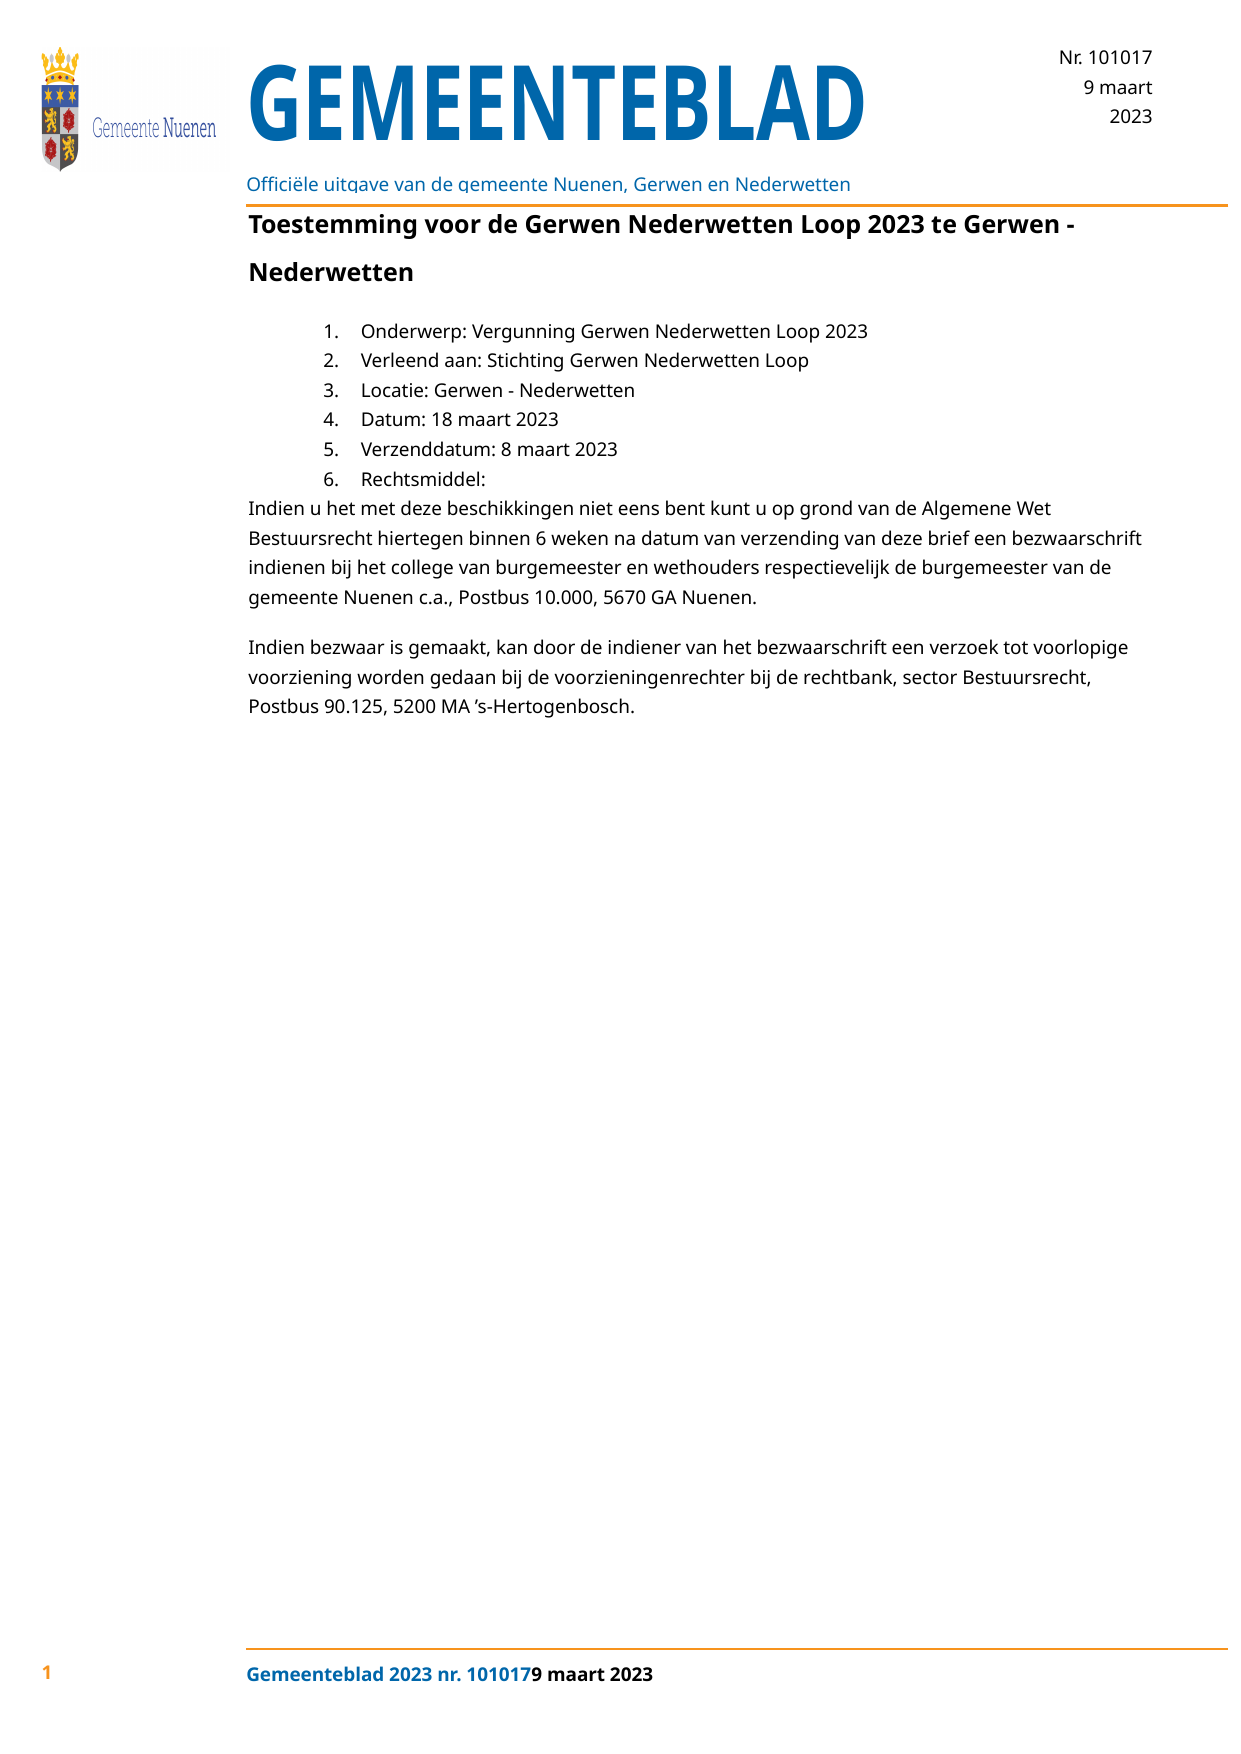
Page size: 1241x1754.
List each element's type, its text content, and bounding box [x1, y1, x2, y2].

text Indien u het met deze beschikkingen niet eens bent kunt u op grond van de Algemene Wet Bestuursrecht hiertegen binnen 6 weken na datum van verzending van deze brief een bezwaarschrift indienen bij het college van burgemeester en wethouders respectievelijk de burgemeester van de gemeente Nuenen c.a., Postbus 10.000, 5670 GA Nuenen. [248, 495, 1152, 610]
text Indien bezwaar is gemaakt, kan door de indiener van het bezwaarschrift een verzoek tot voorlopige voorziening worden gedaan bij de voorzieningenrechter bij de rechtbank, sector Bestuursrecht, Postbus 90.125, 5200 MA ’s-Hertogenbosch. [248, 634, 1152, 719]
list Locatie: Gerwen - Nederwetten [323, 377, 1152, 403]
list Verzenddatum: 8 maart 2023 [323, 436, 1152, 462]
list Verleend aan: Stichting Gerwen Nederwetten Loop [323, 347, 1152, 373]
list Onderwerp: Vergunning Gerwen Nederwetten Loop 2023 [323, 318, 1152, 344]
list Datum: 18 maart 2023 [323, 407, 1152, 432]
list Rechtsmiddel: [323, 466, 1152, 492]
text Toestemming voor de Gerwen Nederwetten Loop 2023 te Gerwen - Nederwetten [248, 207, 1152, 288]
picture [41, 47, 231, 172]
